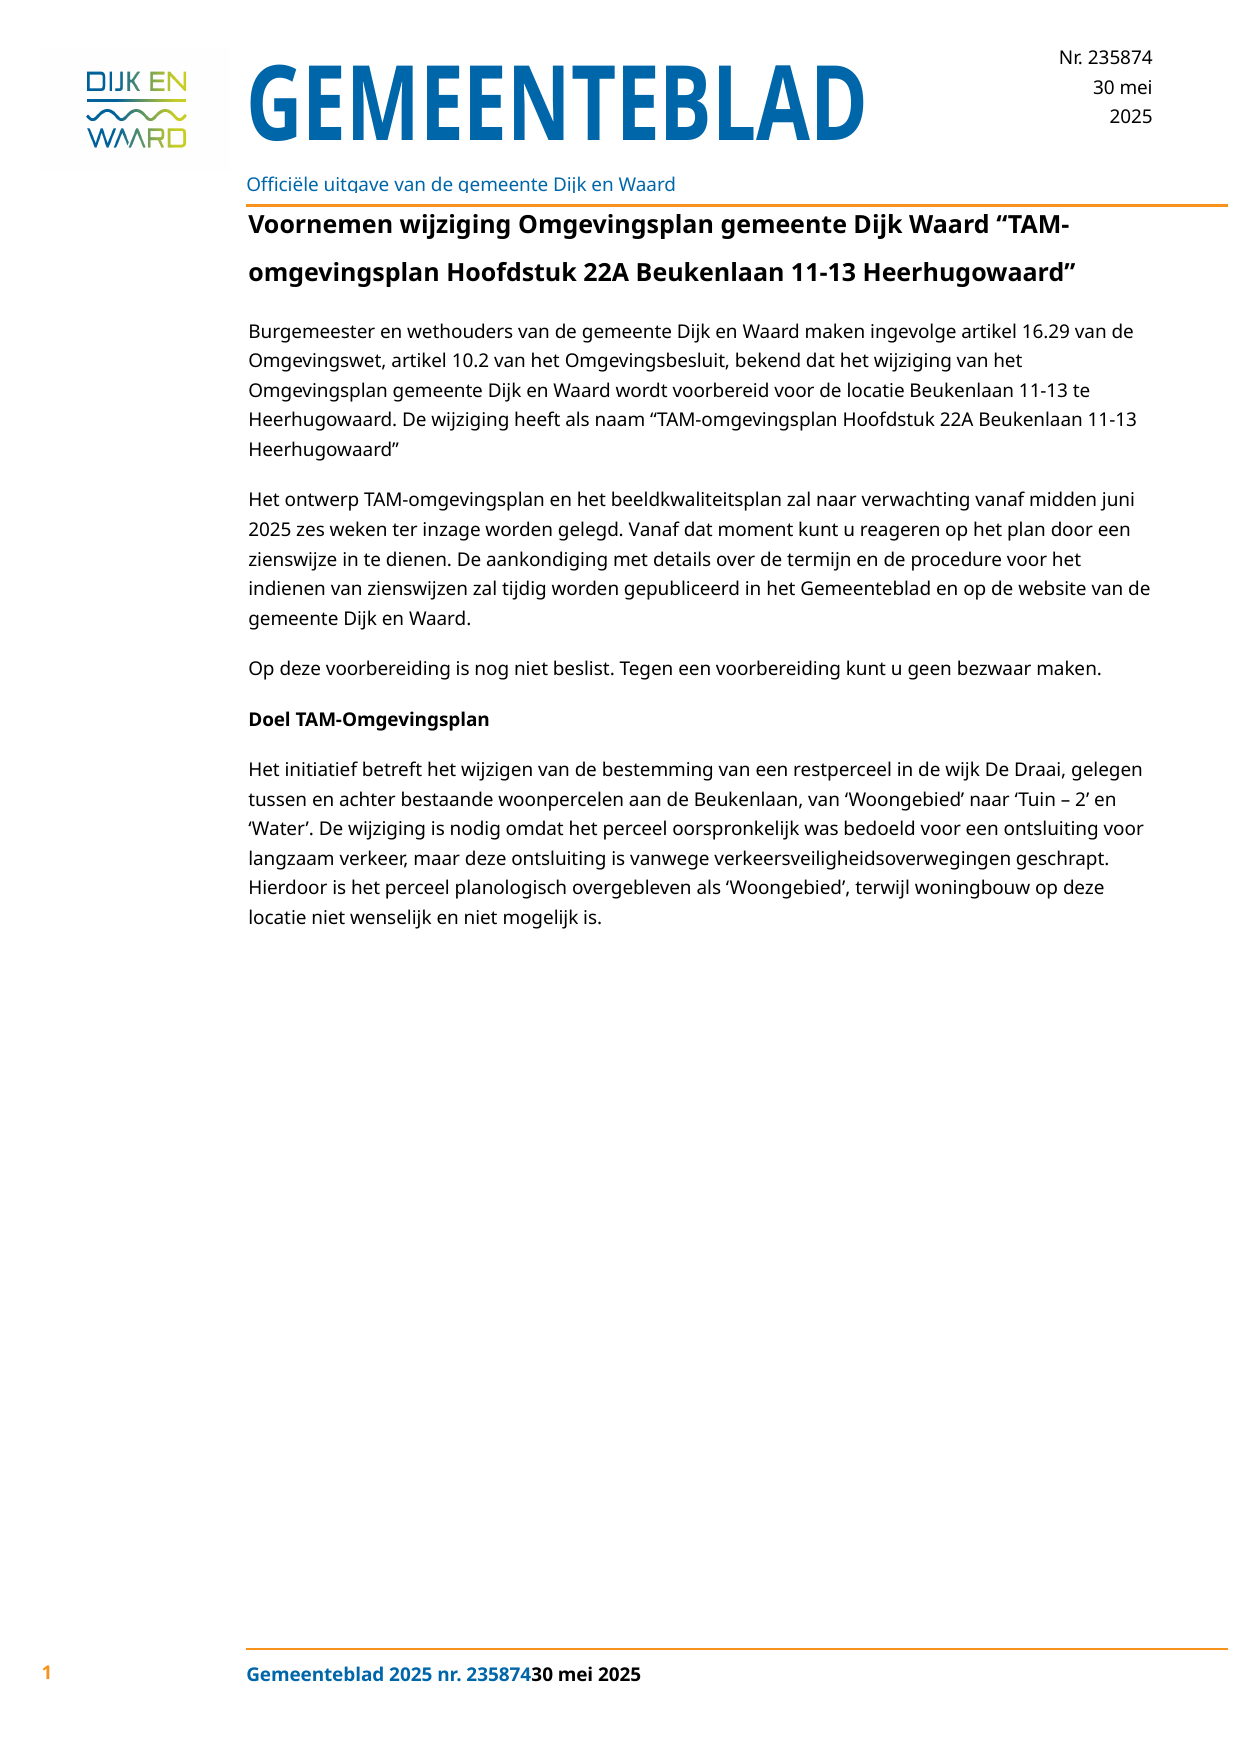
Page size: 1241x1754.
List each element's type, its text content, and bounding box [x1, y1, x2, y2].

text Het ontwerp TAM-omgevingsplan en het beeldkwaliteitsplan zal naar verwachting vanaf midden juni 2025 zes weken ter inzage worden gelegd. Vanaf dat moment kunt u reageren op het plan door een zienswijze in te dienen. De aankondiging met details over de termijn en de procedure voor het indienen van zienswijzen zal tijdig worden gepubliceerd in het Gemeenteblad en op de website van de gemeente Dijk en Waard. [248, 487, 1152, 631]
picture [41, 47, 231, 172]
text Burgemeester en wethouders van de gemeente Dijk en Waard maken ingevolge artikel 16.29 van de Omgevingswet, artikel 10.2 van het Omgevingsbesluit, bekend dat het wijziging van het Omgevingsplan gemeente Dijk en Waard wordt voorbereid voor de locatie Beukenlaan 11-13 te Heerhugowaard. De wijziging heeft als naam “TAM-omgevingsplan Hoofdstuk 22A Beukenlaan 11-13 Heerhugowaard” [248, 318, 1152, 462]
text Voornemen wijziging Omgevingsplan gemeente Dijk Waard “TAM-omgevingsplan Hoofdstuk 22A Beukenlaan 11-13 Heerhugowaard” [248, 207, 1152, 288]
text Het initiatief betreft het wijzigen van de bestemming van een restperceel in de wijk De Draai, gelegen tussen en achter bestaande woonpercelen aan de Beukenlaan, van ‘Woongebied’ naar ‘Tuin – 2’ en ‘Water’. De wijziging is nodig omdat het perceel oorspronkelijk was bedoeld voor een ontsluiting voor langzaam verkeer, maar deze ontsluiting is vanwege verkeersveiligheidsoverwegingen geschrapt. Hierdoor is het perceel planologisch overgebleven als ‘Woongebied’, terwijl woningbouw op deze locatie niet wenselijk en niet mogelijk is. [248, 756, 1152, 930]
text Doel TAM-Omgevingsplan [248, 706, 1152, 732]
text Op deze voorbereiding is nog niet beslist. Tegen een voorbereiding kunt u geen bezwaar maken. [248, 655, 1152, 681]
